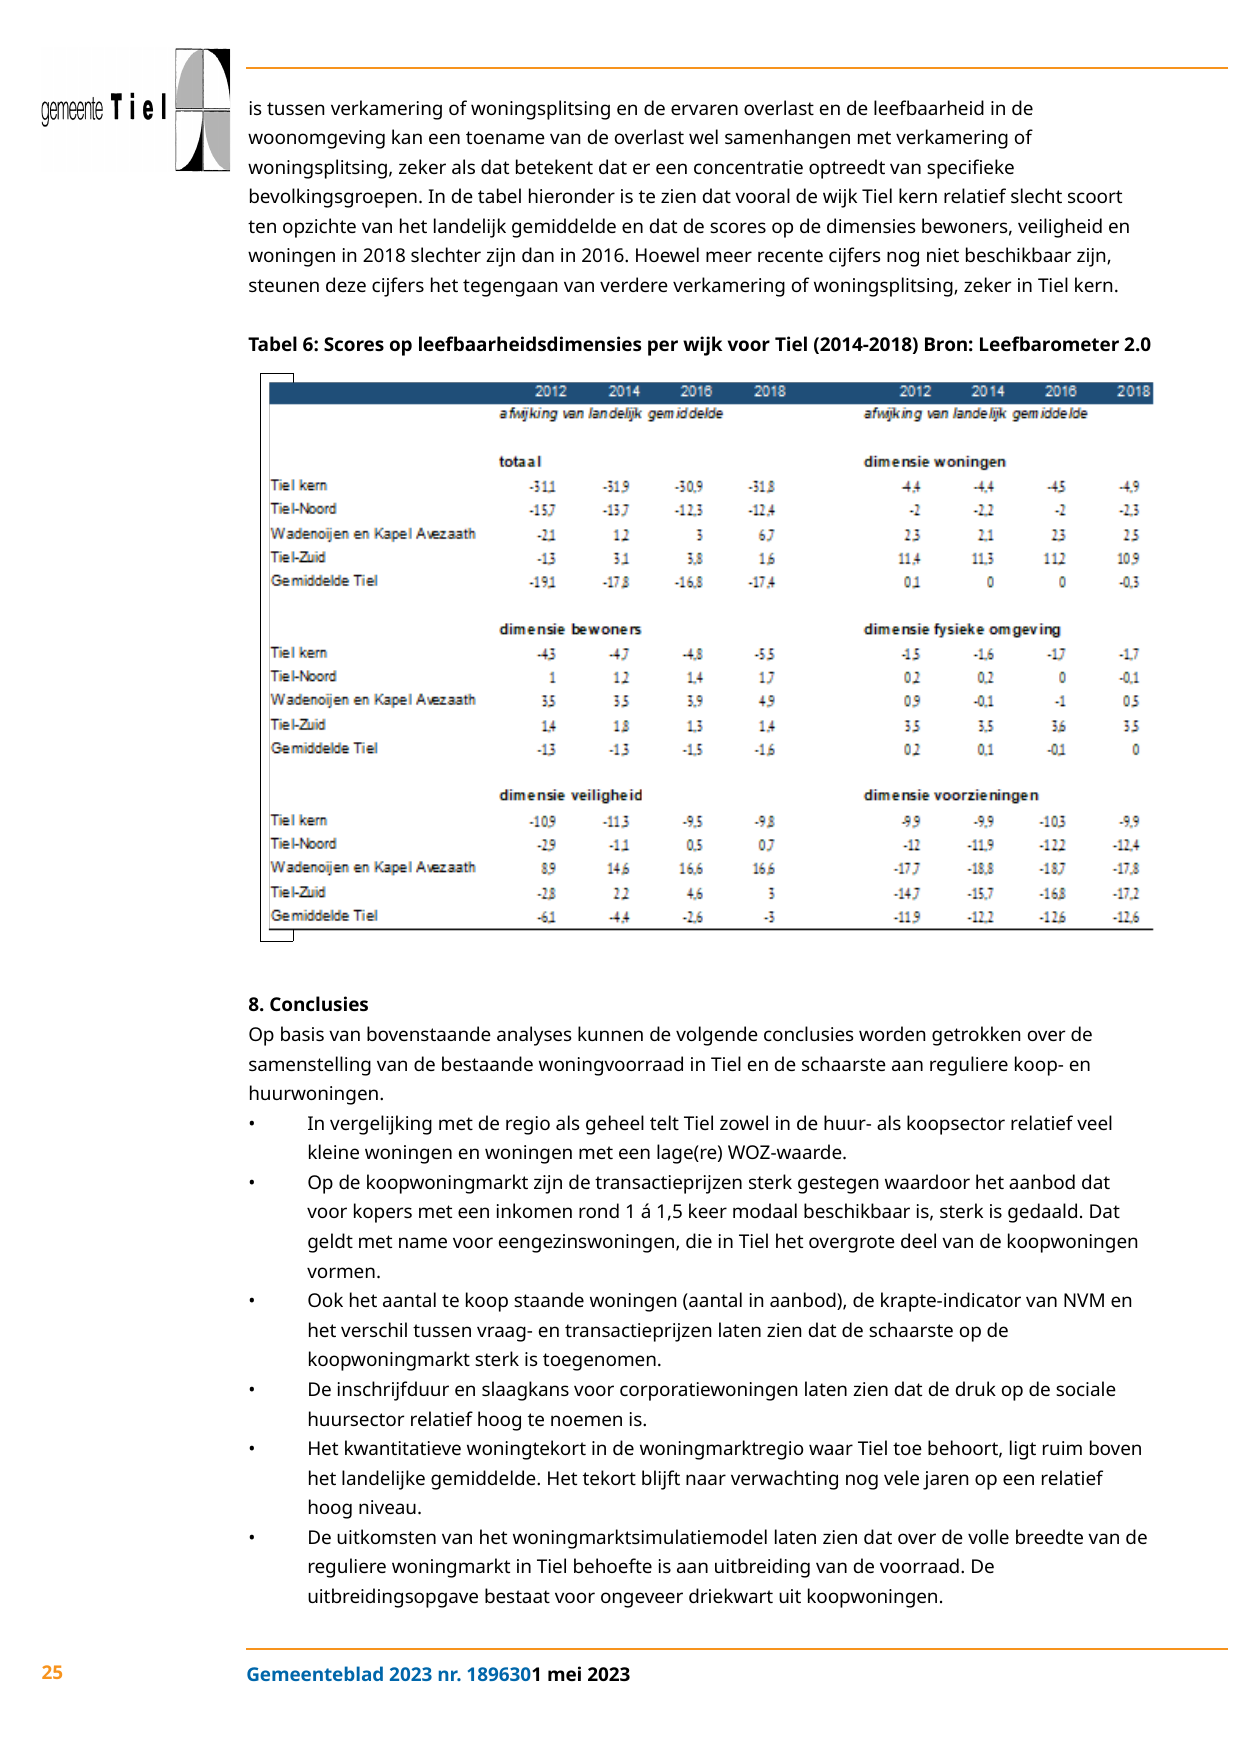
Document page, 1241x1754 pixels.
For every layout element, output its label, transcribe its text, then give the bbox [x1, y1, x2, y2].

list De inschrijfduur en slaagkans voor corporatiewoningen laten zien dat de druk op de sociale huursector relatief hoog te noemen is. [248, 1376, 1152, 1431]
list Op de koopwoningmarkt zijn de transactieprijzen sterk gestegen waardoor het aanbod dat voor kopers met een inkomen rond 1 á 1,5 keer modaal beschikbaar is, sterk is gedaald. Dat geldt met name voor eengezinswoningen, die in Tiel het overgrote deel van de koopwoningen vormen. [248, 1169, 1152, 1283]
list Het kwantitatieve woningtekort in de woningmarktregio waar Tiel toe behoort, ligt ruim boven het landelijke gemiddelde. Het tekort blijft naar verwachting nog vele jaren op een relatief hoog niveau. [248, 1435, 1152, 1520]
text Tabel 6: Scores op leefbaarheidsdimensies per wijk voor Tiel (2014-2018) Bron: Leefbarometer 2.0 [248, 331, 1152, 357]
picture [268, 381, 1155, 932]
picture [41, 47, 231, 172]
list De uitkomsten van het woningmarktsimulatiemodel laten zien dat over de volle breedte van de reguliere woningmarkt in Tiel behoefte is aan uitbreiding van de voorraad. De uitbreidingsopgave bestaat voor ongeveer driekwart uit koopwoningen. [248, 1524, 1152, 1609]
text Op basis van bovenstaande analyses kunnen de volgende conclusies worden getrokken over de samenstelling van de bestaande woningvoorraad in Tiel en de schaarste aan reguliere koop- en huurwoningen. [248, 1021, 1152, 1106]
list In vergelijking met de regio als geheel telt Tiel zowel in de huur- als koopsector relatief veel kleine woningen en woningen met een lage(re) WOZ-waarde. [248, 1110, 1152, 1165]
text 8. Conclusies [248, 992, 1152, 1017]
list Ook het aantal te koop staande woningen (aantal in aanbod), de krapte-indicator van NVM en het verschil tussen vraag- en transactieprijzen laten zien dat de schaarste op de koopwoningmarkt sterk is toegenomen. [248, 1287, 1152, 1372]
text is tussen verkamering of woningsplitsing en de ervaren overlast en de leefbaarheid in de woonomgeving kan een toename van de overlast wel samenhangen met verkamering of woningsplitsing, zeker als dat betekent dat er een concentratie optreedt van specifieke bevolkingsgroepen. In de tabel hieronder is te zien dat vooral de wijk Tiel kern relatief slecht scoort ten opzichte van het landelijk gemiddelde en dat de scores op de dimensies bewoners, veiligheid en woningen in 2018 slechter zijn dan in 2016. Hoewel meer recente cijfers nog niet beschikbaar zijn, steunen deze cijfers het tegengaan van verdere verkamering of woningsplitsing, zeker in Tiel kern. [248, 95, 1152, 298]
